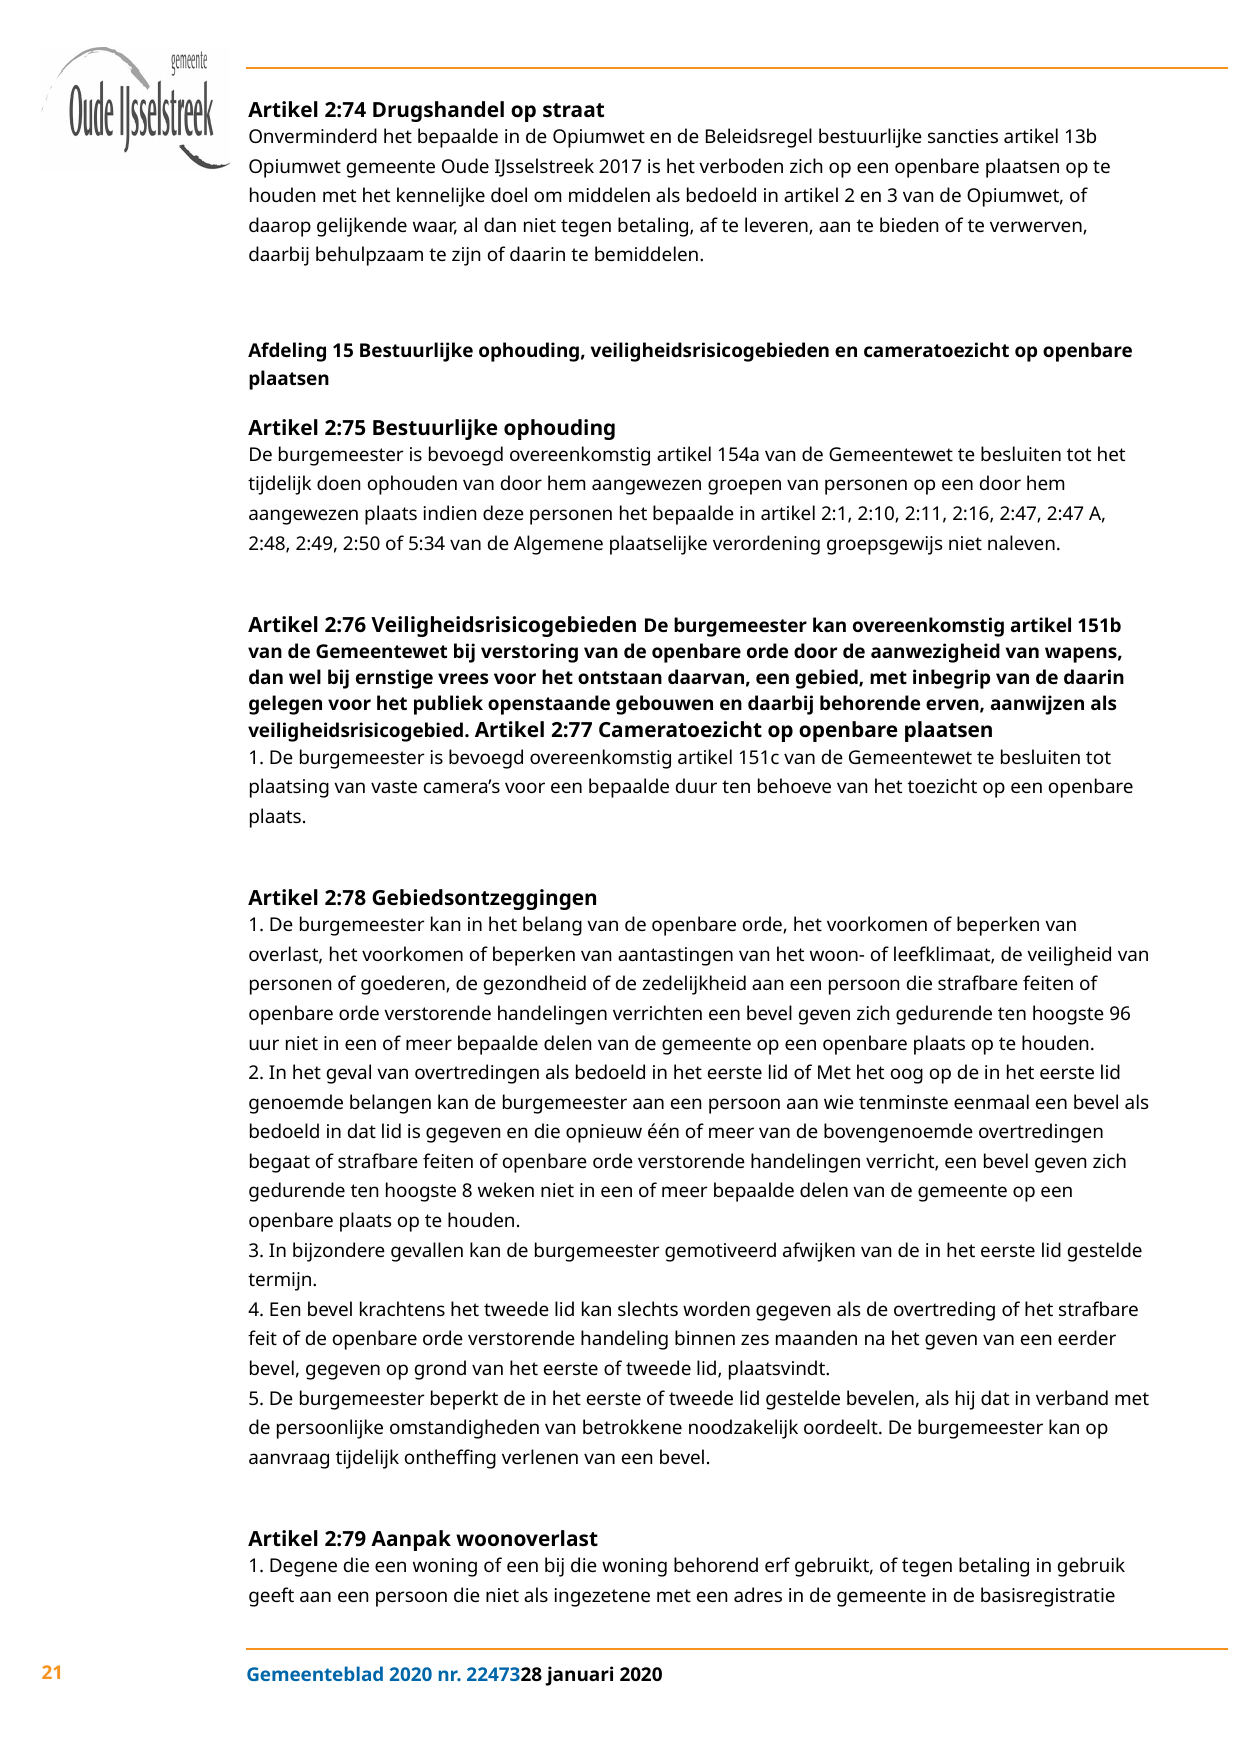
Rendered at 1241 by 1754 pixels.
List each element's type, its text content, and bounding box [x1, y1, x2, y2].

picture [41, 47, 231, 172]
text 3. In bijzondere gevallen kan de burgemeester gemotiveerd afwijken van de in het eerste lid gestelde termijn. [248, 1237, 1152, 1292]
text Artikel 2:79 Aanpak woonoverlast [248, 1524, 1152, 1552]
text 1. De burgemeester is bevoegd overeenkomstig artikel 151c van de Gemeentewet te besluiten tot plaatsing van vaste camera’s voor een bepaalde duur ten behoeve van het toezicht op een openbare plaats. [248, 744, 1152, 829]
text Onverminderd het bepaalde in de Opiumwet en de Beleidsregel bestuurlijke sancties artikel 13b Opiumwet gemeente Oude IJsselstreek 2017 is het verboden zich op een openbare plaatsen op te houden met het kennelijke doel om middelen als bedoeld in artikel 2 en 3 van de Opiumwet, of daarop gelijkende waar, al dan niet tegen betaling, af te leveren, aan te bieden of te verwerven, daarbij behulpzaam te zijn of daarin te bemiddelen. [248, 123, 1152, 267]
text Artikel 2:78 Gebiedsontzeggingen [248, 883, 1152, 911]
text Artikel 2:76 Veiligheidsrisicogebieden De burgemeester kan overeenkomstig artikel 151b van de Gemeentewet bij verstoring van de openbare orde door de aanwezigheid van wapens, dan wel bij ernstige vrees voor het ontstaan daarvan, een gebied, met inbegrip van de daarin gelegen voor het publiek openstaande gebouwen en daarbij behorende erven, aanwijzen als veiligheidsrisicogebied. Artikel 2:77 Cameratoezicht op openbare plaatsen [248, 610, 1152, 744]
text De burgemeester is bevoegd overeenkomstig artikel 154a van de Gemeentewet te besluiten tot het tijdelijk doen ophouden van door hem aangewezen groepen van personen op een door hem aangewezen plaats indien deze personen het bepaalde in artikel 2:1, 2:10, 2:11, 2:16, 2:47, 2:47 A, 2:48, 2:49, 2:50 of 5:34 van de Algemene plaatselijke verordening groepsgewijs niet naleven. [248, 441, 1152, 556]
text 1. Degene die een woning of een bij die woning behorend erf gebruikt, of tegen betaling in gebruik geeft aan een persoon die niet als ingezetene met een adres in de gemeente in de basisregistratie [248, 1552, 1152, 1608]
text Artikel 2:75 Bestuurlijke ophouding [248, 413, 1152, 441]
text 2. In het geval van overtredingen als bedoeld in het eerste lid of Met het oog op de in het eerste lid genoemde belangen kan de burgemeester aan een persoon aan wie tenminste eenmaal een bevel als bedoeld in dat lid is gegeven en die opnieuw één of meer van de bovengenoemde overtredingen begaat of strafbare feiten of openbare orde verstorende handelingen verricht, een bevel geven zich gedurende ten hoogste 8 weken niet in een of meer bepaalde delen van de gemeente op een openbare plaats op te houden. [248, 1059, 1152, 1233]
text 4. Een bevel krachtens het tweede lid kan slechts worden gegeven als de overtreding of het strafbare feit of de openbare orde verstorende handeling binnen zes maanden na het geven van een eerder bevel, gegeven op grond van het eerste of tweede lid, plaatsvindt. [248, 1296, 1152, 1381]
text Afdeling 15 Bestuurlijke ophouding, veiligheidsrisicogebieden en cameratoezicht op openbare plaatsen [248, 338, 1152, 392]
text Artikel 2:74 Drugshandel op straat [248, 95, 1152, 123]
text 5. De burgemeester beperkt de in het eerste of tweede lid gestelde bevelen, als hij dat in verband met de persoonlijke omstandigheden van betrokkene noodzakelijk oordeelt. De burgemeester kan op aanvraag tijdelijk ontheffing verlenen van een bevel. [248, 1385, 1152, 1470]
text 1. De burgemeester kan in het belang van de openbare orde, het voorkomen of beperken van overlast, het voorkomen of beperken van aantastingen van het woon- of leefklimaat, de veiligheid van personen of goederen, de gezondheid of de zedelijkheid aan een persoon die strafbare feiten of openbare orde verstorende handelingen verrichten een bevel geven zich gedurende ten hoogste 96 uur niet in een of meer bepaalde delen van de gemeente op een openbare plaats op te houden. [248, 911, 1152, 1056]
